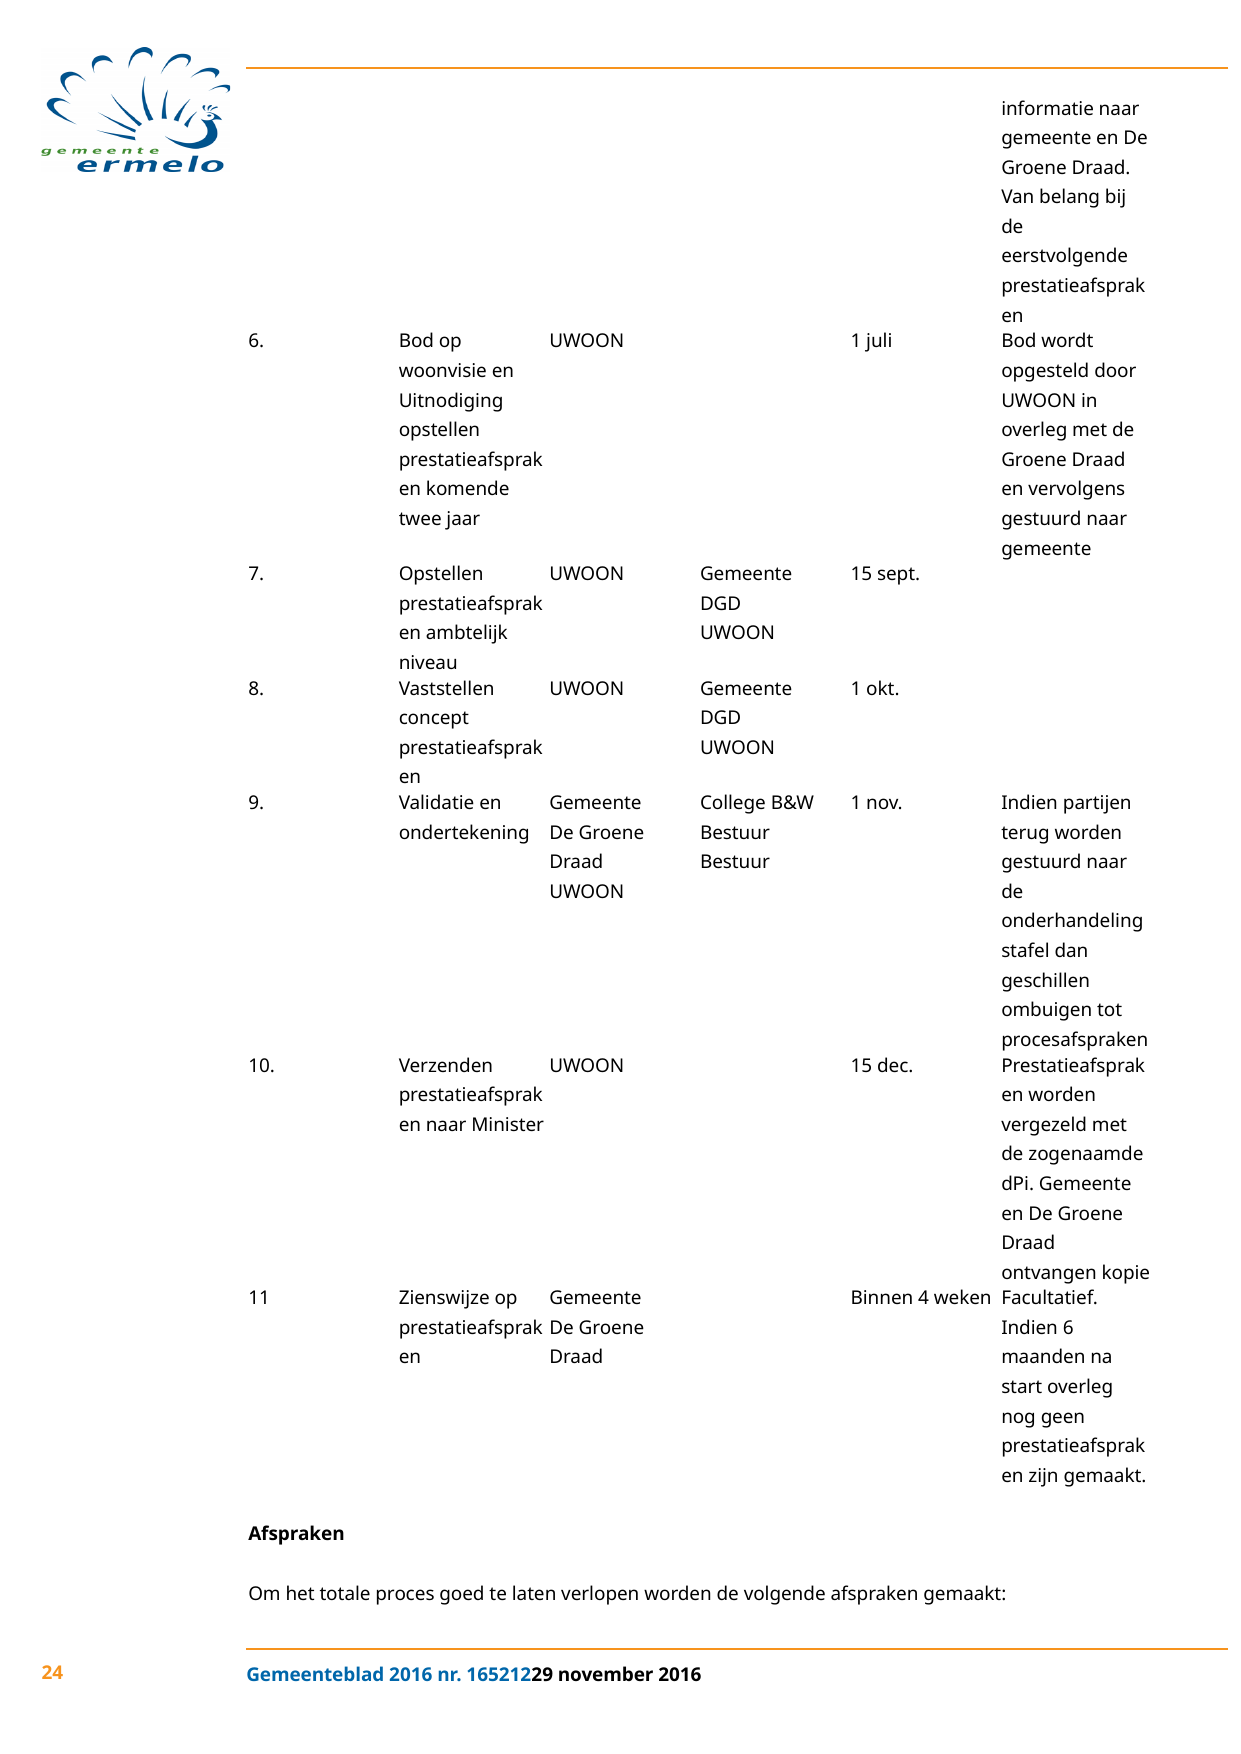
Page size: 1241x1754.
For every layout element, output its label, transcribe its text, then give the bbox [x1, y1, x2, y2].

table_cell Gemeente DGD UWOON [700, 560, 850, 675]
table_cell 15 sept. [850, 560, 1001, 675]
table_cell UWOON [549, 560, 700, 675]
table_cell [700, 1052, 850, 1284]
table_cell [850, 95, 1001, 328]
table_cell Bod op woonvisie en Uitnodiging opstellen prestatieafspraken komende twee jaar [399, 328, 549, 560]
table_cell 1 nov. [850, 789, 1001, 1052]
picture [41, 47, 231, 172]
table_cell 11 [248, 1285, 398, 1488]
table_cell Validatie en ondertekening [399, 789, 549, 1052]
table_cell Bod wordt opgesteld door UWOON in overleg met de Groene Draad en vervolgens gestuurd naar gemeente [1001, 328, 1152, 560]
table_cell Gemeente De Groene Draad UWOON [549, 789, 700, 1052]
table_cell informatie naar gemeente en De Groene Draad. Van belang bij de eerstvolgende prestatieafspraken [1001, 95, 1152, 328]
table_cell 10. [248, 1052, 398, 1284]
table_cell [248, 95, 398, 328]
table_cell Gemeente DGD UWOON [700, 675, 850, 789]
text Om het totale proces goed te laten verlopen worden de volgende afspraken gemaakt: [248, 1580, 1152, 1606]
table_cell 8. [248, 675, 398, 789]
text Afspraken [248, 1521, 1152, 1546]
table_cell [700, 328, 850, 560]
table_cell Gemeente De Groene Draad [549, 1285, 700, 1488]
table_cell 7. [248, 560, 398, 675]
table_cell [1001, 675, 1152, 789]
table_cell [700, 1285, 850, 1488]
table_cell Zienswijze op prestatieafspraken [399, 1285, 549, 1488]
table_cell UWOON [549, 1052, 700, 1284]
table_cell 6. [248, 328, 398, 560]
table_cell Prestatieafspraken worden vergezeld met de zogenaamde dPi. Gemeente en De Groene Draad ontvangen kopie [1001, 1052, 1152, 1284]
table_cell [1001, 560, 1152, 675]
table_cell Binnen 4 weken [850, 1285, 1001, 1488]
table_cell [700, 95, 850, 328]
table_cell Vaststellen concept prestatieafspraken [399, 675, 549, 789]
table_cell 1 okt. [850, 675, 1001, 789]
table_cell Indien partijen terug worden gestuurd naar de onderhandelingstafel dan geschillen ombuigen tot procesafspraken [1001, 789, 1152, 1052]
table_cell UWOON [549, 675, 700, 789]
table_cell UWOON [549, 328, 700, 560]
table_cell Verzenden prestatieafspraken naar Minister [399, 1052, 549, 1284]
table_cell Facultatief. Indien 6 maanden na start overleg nog geen prestatieafspraken zijn gemaakt. [1001, 1285, 1152, 1488]
table_cell Opstellen prestatieafspraken ambtelijk niveau [399, 560, 549, 675]
table_cell 1 juli [850, 328, 1001, 560]
table_cell College B&W Bestuur Bestuur [700, 789, 850, 1052]
table_cell 9. [248, 789, 398, 1052]
table_cell [399, 95, 549, 328]
table_cell 15 dec. [850, 1052, 1001, 1284]
table_cell [549, 95, 700, 328]
